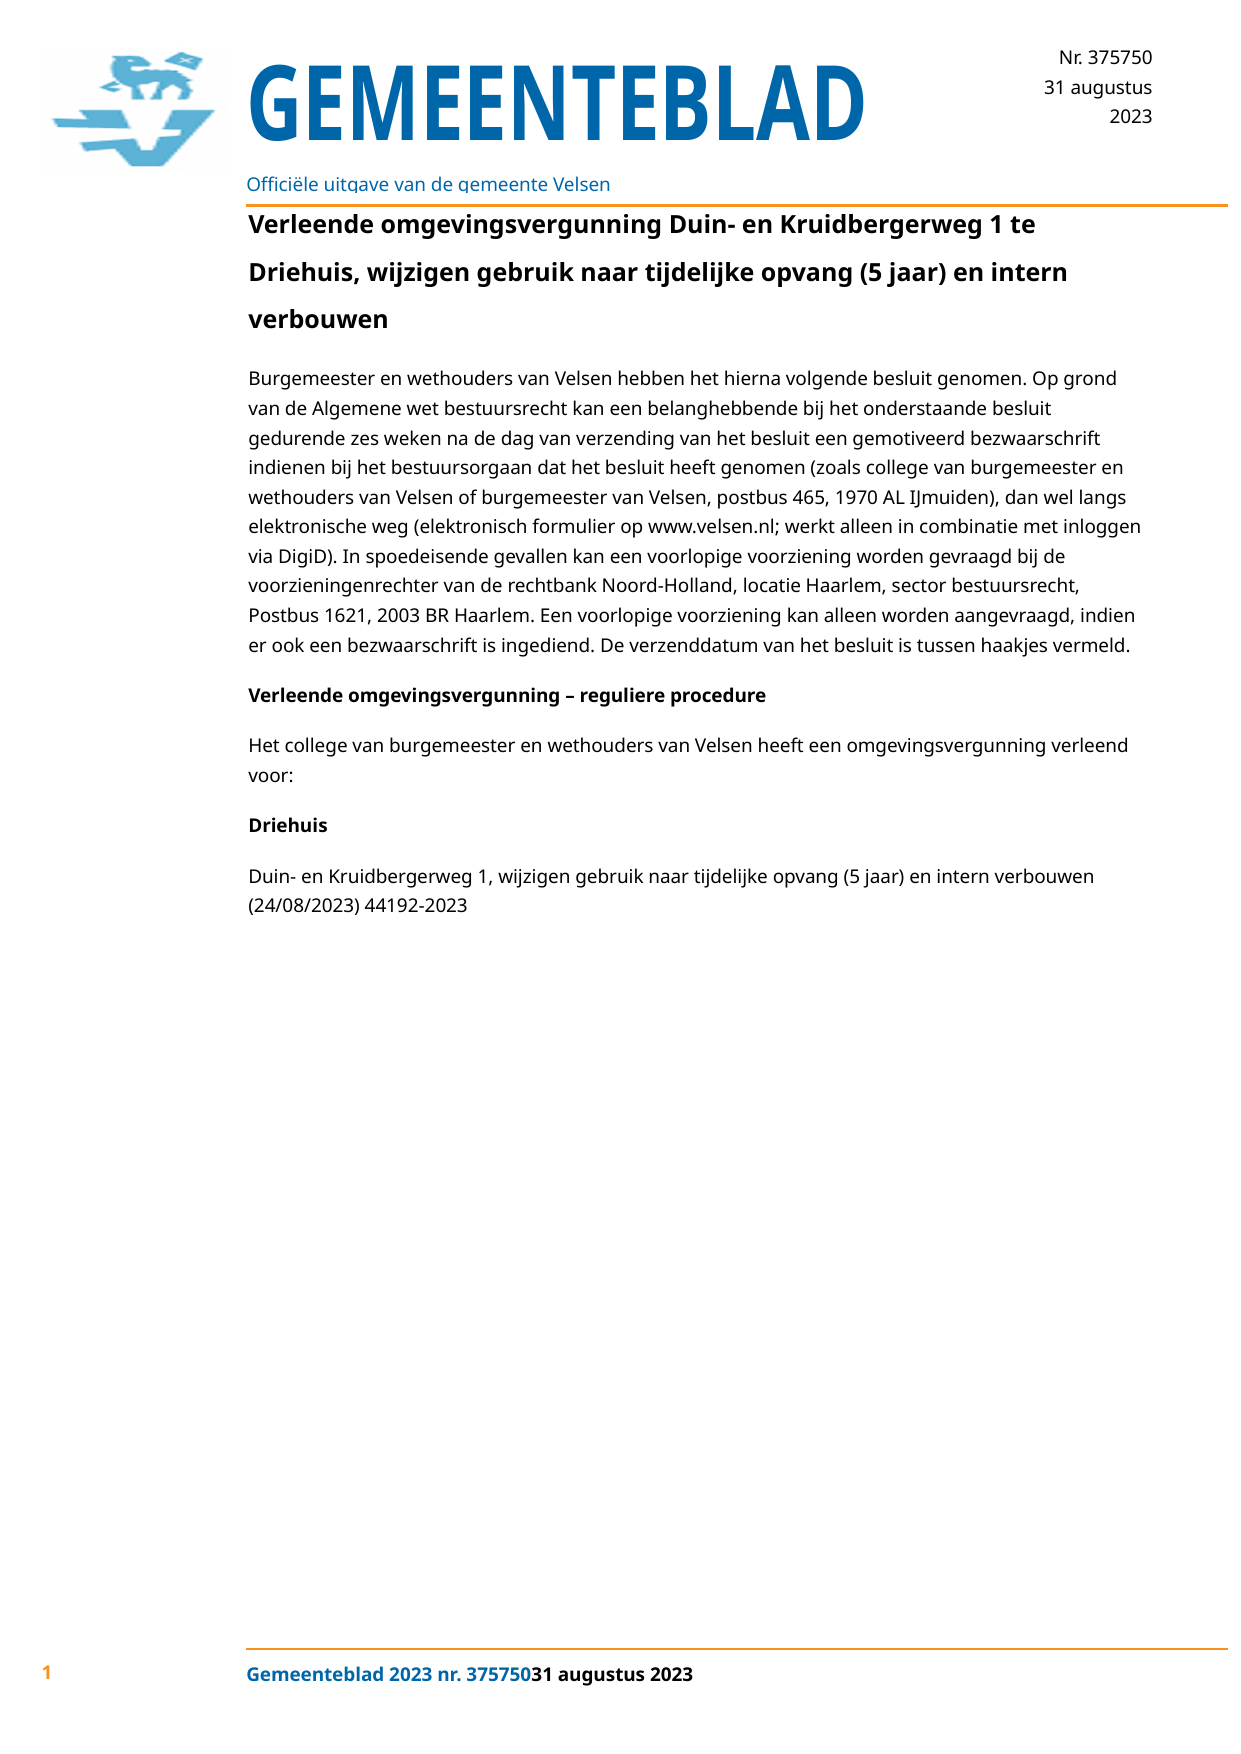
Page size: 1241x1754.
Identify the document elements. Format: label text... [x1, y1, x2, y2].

text Driehuis [248, 813, 1152, 838]
picture [41, 47, 231, 172]
text Verleende omgevingsvergunning – reguliere procedure [248, 682, 1152, 708]
text Duin- en Kruidbergerweg 1, wijzigen gebruik naar tijdelijke opvang (5 jaar) en intern verbouwen (24/08/2023) 44192-2023 [248, 863, 1152, 918]
text Het college van burgemeester en wethouders van Velsen heeft een omgevingsvergunning verleend voor: [248, 733, 1152, 788]
text Burgemeester en wethouders van Velsen hebben het hierna volgende besluit genomen. Op grond van de Algemene wet bestuursrecht kan een belanghebbende bij het onderstaande besluit gedurende zes weken na de dag van verzending van het besluit een gemotiveerd bezwaarschrift indienen bij het bestuursorgaan dat het besluit heeft genomen (zoals college van burgemeester en wethouders van Velsen of burgemeester van Velsen, postbus 465, 1970 AL IJmuiden), dan wel langs elektronische weg (elektronisch formulier op www.velsen.nl; werkt alleen in combinatie met inloggen via DigiD). In spoedeisende gevallen kan een voorlopige voorziening worden gevraagd bij de voorzieningenrechter van de rechtbank Noord-Holland, locatie Haarlem, sector bestuursrecht, Postbus 1621, 2003 BR Haarlem. Een voorlopige voorziening kan alleen worden aangevraagd, indien er ook een bezwaarschrift is ingediend. De verzenddatum van het besluit is tussen haakjes vermeld. [248, 366, 1152, 657]
text Verleende omgevingsvergunning Duin- en Kruidbergerweg 1 te Driehuis, wijzigen gebruik naar tijdelijke opvang (5 jaar) en intern verbouwen [248, 207, 1152, 336]
